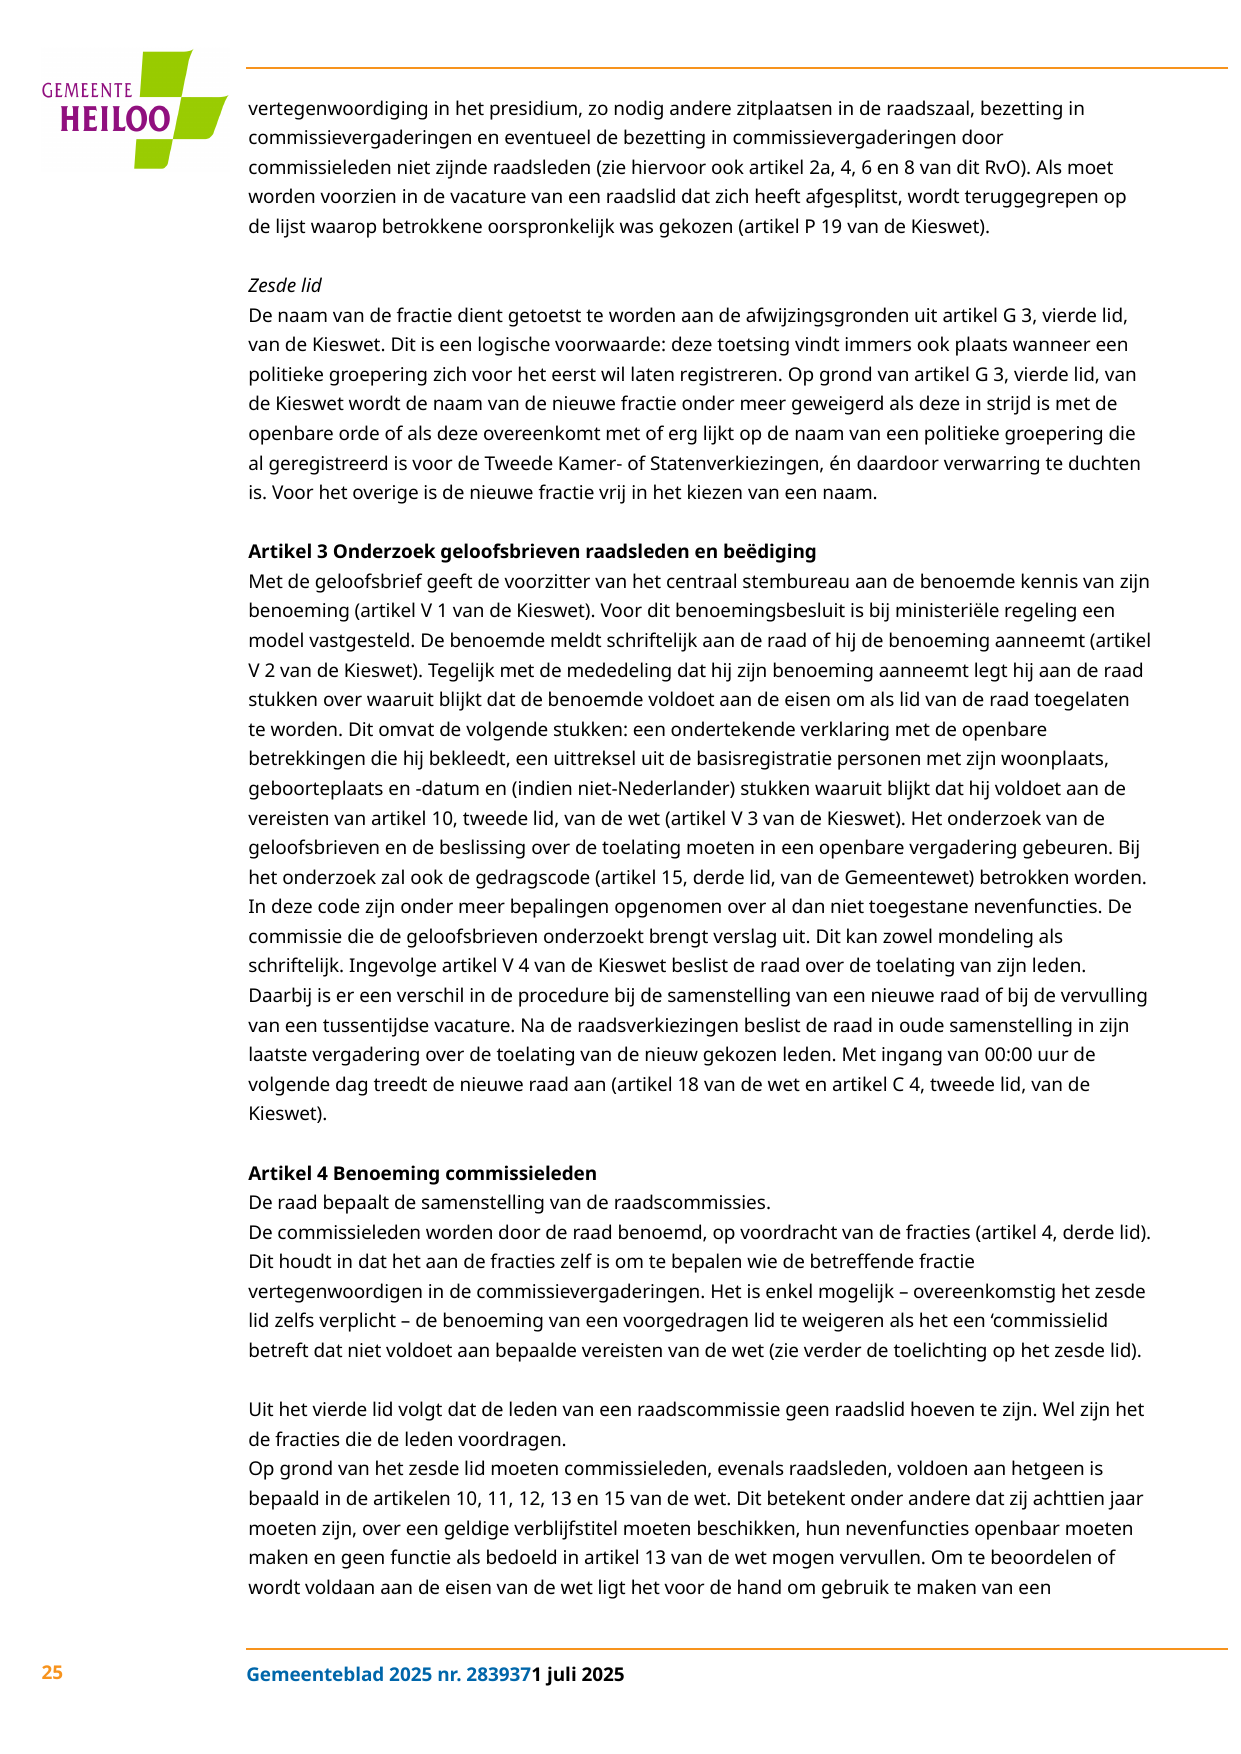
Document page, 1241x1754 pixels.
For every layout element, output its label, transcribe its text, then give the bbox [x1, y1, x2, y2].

text De naam van de fractie dient getoetst te worden aan de afwijzingsgronden uit artikel G 3, vierde lid, van de Kieswet. Dit is een logische voorwaarde: deze toetsing vindt immers ook plaats wanneer een politieke groepering zich voor het eerst wil laten registreren. Op grond van artikel G 3, vierde lid, van de Kieswet wordt de naam van de nieuwe fractie onder meer geweigerd als deze in strijd is met de openbare orde of als deze overeenkomt met of erg lijkt op de naam van een politieke groepering die al geregistreerd is voor de Tweede Kamer- of Statenverkiezingen, én daardoor verwarring te duchten is. Voor het overige is de nieuwe fractie vrij in het kiezen van een naam. [248, 302, 1152, 505]
text Met de geloofsbrief geeft de voorzitter van het centraal stembureau aan de benoemde kennis van zijn benoeming (artikel V 1 van de Kieswet). Voor dit benoemingsbesluit is bij ministeriële regeling een model vastgesteld. De benoemde meldt schriftelijk aan de raad of hij de benoeming aanneemt (artikel V 2 van de Kieswet). Tegelijk met de mededeling dat hij zijn benoeming aanneemt legt hij aan de raad stukken over waaruit blijkt dat de benoemde voldoet aan de eisen om als lid van de raad toegelaten te worden. Dit omvat de volgende stukken: een ondertekende verklaring met de openbare betrekkingen die hij bekleedt, een uittreksel uit de basisregistratie personen met zijn woonplaats, geboorteplaats en -datum en (indien niet-Nederlander) stukken waaruit blijkt dat hij voldoet aan de vereisten van artikel 10, tweede lid, van de wet (artikel V 3 van de Kieswet). Het onderzoek van de geloofsbrieven en de beslissing over de toelating moeten in een openbare vergadering gebeuren. Bij het onderzoek zal ook de gedragscode (artikel 15, derde lid, van de Gemeentewet) betrokken worden. In deze code zijn onder meer bepalingen opgenomen over al dan niet toegestane nevenfuncties. De commissie die de geloofsbrieven onderzoekt brengt verslag uit. Dit kan zowel mondeling als schriftelijk. Ingevolge artikel V 4 van de Kieswet beslist de raad over de toelating van zijn leden. Daarbij is er een verschil in de procedure bij de samenstelling van een nieuwe raad of bij de vervulling van een tussentijdse vacature. Na de raadsverkiezingen beslist de raad in oude samenstelling in zijn laatste vergadering over de toelating van de nieuw gekozen leden. Met ingang van 00:00 uur de volgende dag treedt de nieuwe raad aan (artikel 18 van de wet en artikel C 4, tweede lid, van de Kieswet). [248, 568, 1152, 1126]
text Artikel 3 Onderzoek geloofsbrieven raadsleden en beëdiging [248, 538, 1152, 564]
text De commissieleden worden door de raad benoemd, op voordracht van de fracties (artikel 4, derde lid). Dit houdt in dat het aan de fracties zelf is om te bepalen wie de betreffende fractie vertegenwoordigen in de commissievergaderingen. Het is enkel mogelijk – overeenkomstig het zesde lid zelfs verplicht – de benoeming van een voorgedragen lid te weigeren als het een ‘commissielid betreft dat niet voldoet aan bepaalde vereisten van de wet (zie verder de toelichting op het zesde lid). [248, 1219, 1152, 1363]
text Artikel 4 Benoeming commissieleden [248, 1160, 1152, 1186]
text De raad bepaalt de samenstelling van de raadscommissies. [248, 1189, 1152, 1215]
picture [41, 47, 231, 172]
text vertegenwoordiging in het presidium, zo nodig andere zitplaatsen in de raadszaal, bezetting in commissievergaderingen en eventueel de bezetting in commissievergaderingen door commissieleden niet zijnde raadsleden (zie hiervoor ook artikel 2a, 4, 6 en 8 van dit RvO). Als moet worden voorzien in de vacature van een raadslid dat zich heeft afgesplitst, wordt teruggegrepen op de lijst waarop betrokkene oorspronkelijk was gekozen (artikel P 19 van de Kieswet). [248, 95, 1152, 239]
text Op grond van het zesde lid moeten commissieleden, evenals raadsleden, voldoen aan hetgeen is bepaald in de artikelen 10, 11, 12, 13 en 15 van de wet. Dit betekent onder andere dat zij achttien jaar moeten zijn, over een geldige verblijfstitel moeten beschikken, hun nevenfuncties openbaar moeten maken en geen functie als bedoeld in artikel 13 van de wet mogen vervullen. Om te beoordelen of wordt voldaan aan de eisen van de wet ligt het voor de hand om gebruik te maken van een [248, 1456, 1152, 1600]
text Uit het vierde lid volgt dat de leden van een raadscommissie geen raadslid hoeven te zijn. Wel zijn het de fracties die de leden voordragen. [248, 1396, 1152, 1452]
text Zesde lid [248, 272, 1152, 298]
